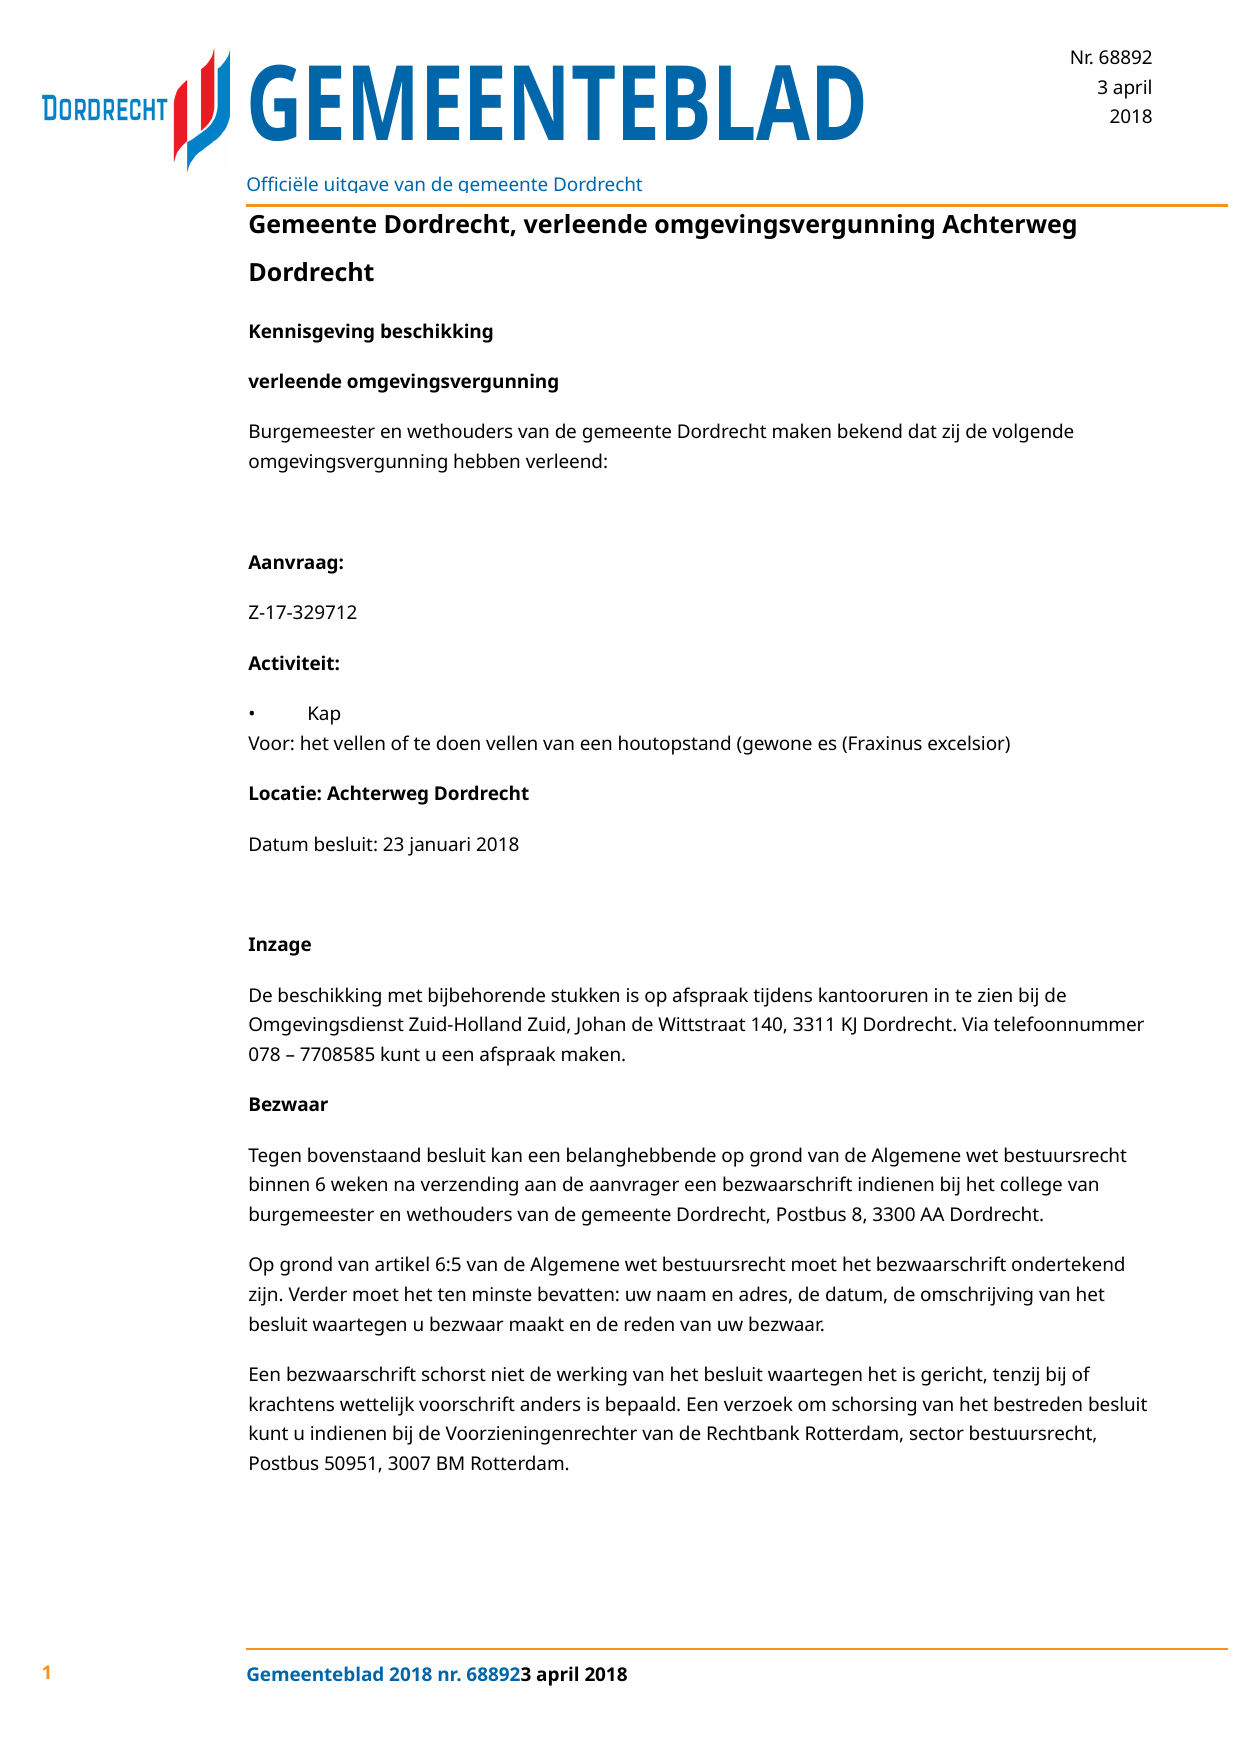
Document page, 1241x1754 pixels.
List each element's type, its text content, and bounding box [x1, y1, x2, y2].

text Datum besluit: 23 januari 2018 [248, 831, 1152, 857]
text Gemeente Dordrecht, verleende omgevingsvergunning Achterweg Dordrecht [248, 207, 1152, 288]
text Activiteit: [248, 650, 1152, 676]
text Voor: het vellen of te doen vellen van een houtopstand (gewone es (Fraxinus excelsior) [248, 730, 1152, 756]
text Kennisgeving beschikking [248, 318, 1152, 344]
text Tegen bovenstaand besluit kan een belanghebbende op grond van de Algemene wet bestuursrecht binnen 6 weken na verzending aan de aanvrager een bezwaarschrift indienen bij het college van burgemeester en wethouders van de gemeente Dordrecht, Postbus 8, 3300 AA Dordrecht. [248, 1142, 1152, 1227]
list Kap [248, 700, 1152, 726]
text Z-17-329712 [248, 599, 1152, 625]
text Bezwaar [248, 1092, 1152, 1117]
text Locatie: Achterweg Dordrecht [248, 780, 1152, 806]
text De beschikking met bijbehorende stukken is op afspraak tijdens kantooruren in te zien bij de Omgevingsdienst Zuid-Holland Zuid, Johan de Wittstraat 140, 3311 KJ Dordrecht. Via telefoonnummer 078 – 7708585 kunt u een afspraak maken. [248, 982, 1152, 1067]
text Een bezwaarschrift schorst niet de werking van het besluit waartegen het is gericht, tenzij bij of krachtens wettelijk voorschrift anders is bepaald. Een verzoek om schorsing van het bestreden besluit kunt u indienen bij de Voorzieningenrechter van de Rechtbank Rotterdam, sector bestuursrecht, Postbus 50951, 3007 BM Rotterdam. [248, 1361, 1152, 1476]
picture [41, 47, 231, 172]
text Inzage [248, 932, 1152, 957]
text Burgemeester en wethouders van de gemeente Dordrecht maken bekend dat zij de volgende omgevingsvergunning hebben verleend: [248, 419, 1152, 474]
text verleende omgevingsvergunning [248, 368, 1152, 394]
text Op grond van artikel 6:5 van de Algemene wet bestuursrecht moet het bezwaarschrift ondertekend zijn. Verder moet het ten minste bevatten: uw naam en adres, de datum, de omschrijving van het besluit waartegen u bezwaar maakt en de reden van uw bezwaar. [248, 1252, 1152, 1337]
text Aanvraag: [248, 549, 1152, 575]
